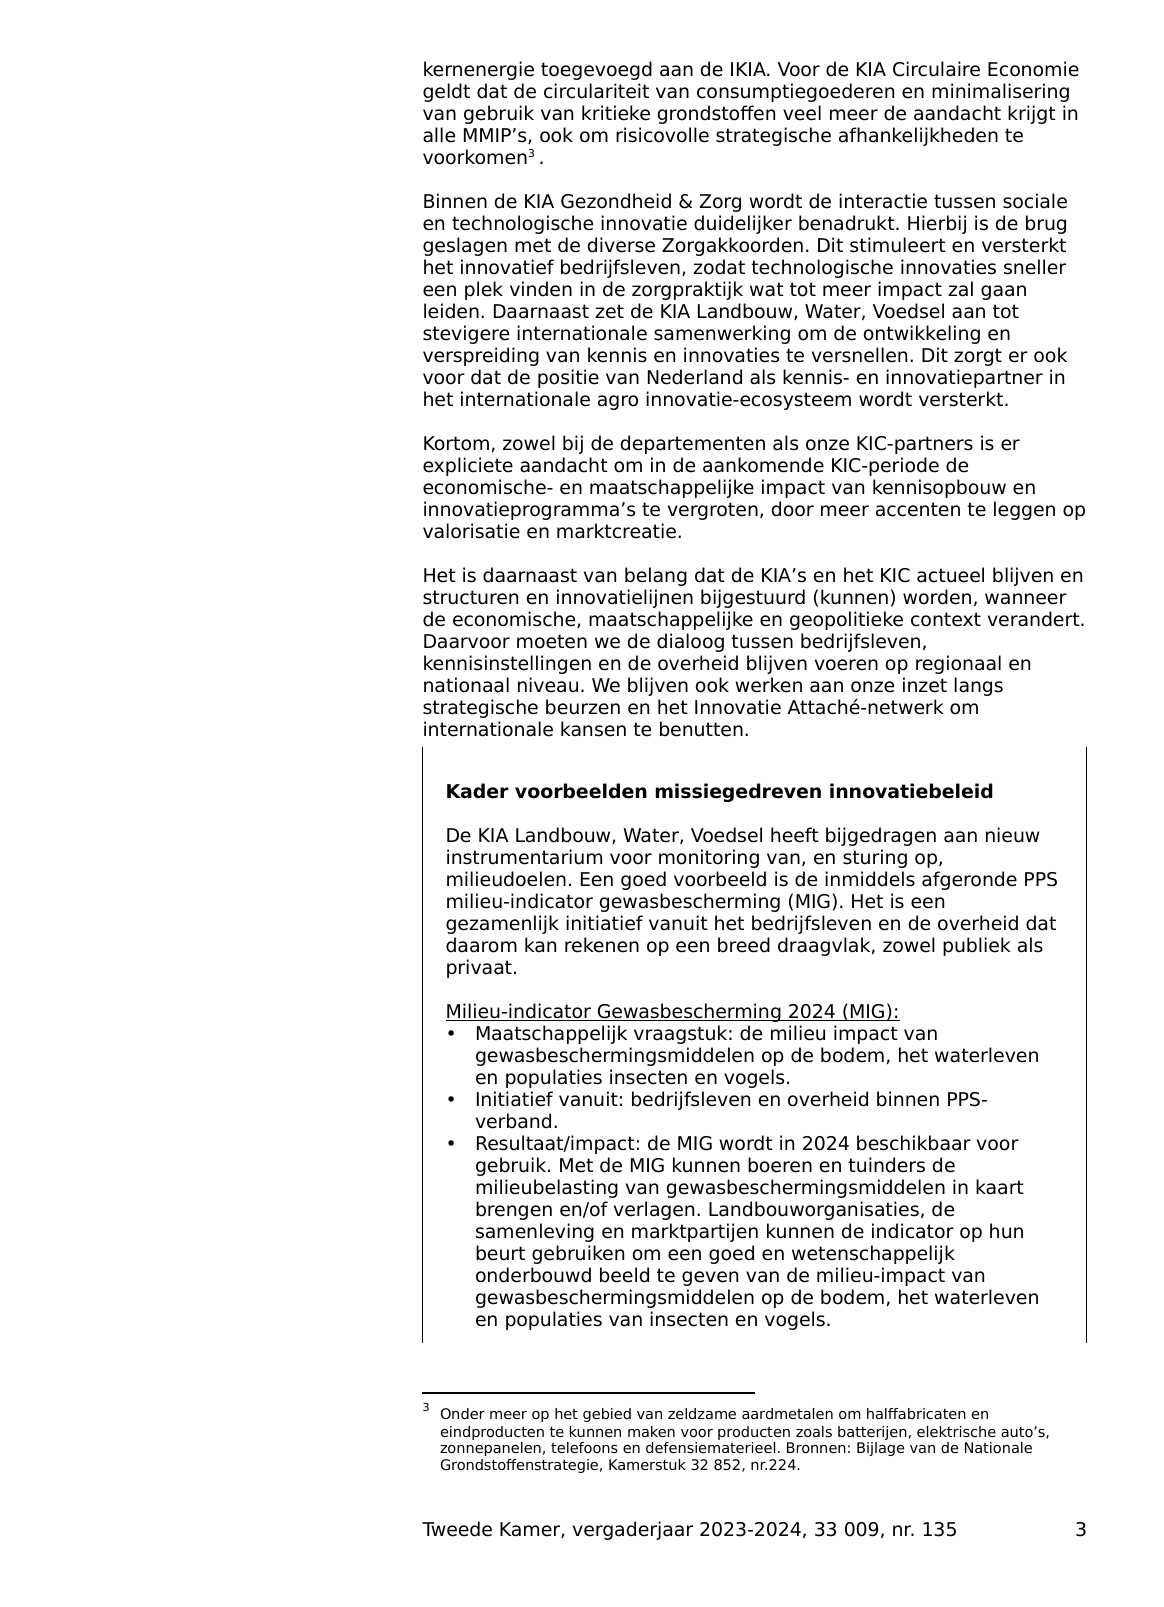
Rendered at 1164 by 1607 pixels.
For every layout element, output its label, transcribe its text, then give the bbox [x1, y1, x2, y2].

table_header Kader voorbeelden missiegedreven innovatiebeleid De KIA Landbouw, Water, Voedsel heeft bijgedragen aan nieuw instrumentarium voor monitoring van, en sturing op, milieudoelen. Een goed voorbeeld is de inmiddels afgeronde PPS milieu-indicator gewasbescherming (MIG). Het is een gezamenlijk initiatief vanuit het bedrijfsleven en de overheid dat daarom kan rekenen op een breed draagvlak, zowel publiek als privaat. Milieu-indicator Gewasbescherming 2024 (MIG): • Maatschappelijk vraagstuk: de milieu impact van gewasbeschermingsmiddelen op de bodem, het waterleven en populaties insecten en vogels. • Initiatief vanuit: bedrijfsleven en overheid binnen PPS-verband. • Resultaat/impact: de MIG wordt in 2024 beschikbaar voor gebruik. Met de MIG kunnen boeren en tuinders de milieubelasting van gewasbeschermingsmiddelen in kaart brengen en/of verlagen. Landbouworganisaties, de samenleving en marktpartijen kunnen de indicator op hun beurt gebruiken om een goed en wetenschappelijk onderbouwd beeld te geven van de milieu-impact van gewasbeschermingsmiddelen op de bodem, het waterleven en populaties van insecten en vogels. [423, 747, 1086, 1343]
text Onder meer op het gebied van zeldzame aardmetalen om halffabricaten en eindproducten te kunnen maken voor producten zoals batterijen, elektrische auto’s, zonnepanelen, telefoons en defensiematerieel. Bronnen: Bijlage van de Nationale Grondstoffenstrategie, Kamerstuk 32 852, nr.224. [422, 1402, 1087, 1474]
text Het is daarnaast van belang dat de KIA’s en het KIC actueel blijven en structuren en innovatielijnen bijgestuurd (kunnen) worden, wanneer de economische, maatschappelijke en geopolitieke context verandert. Daarvoor moeten we de dialoog tussen bedrijfsleven, kennisinstellingen en de overheid blijven voeren op regionaal en nationaal niveau. We blijven ook werken aan onze inzet langs strategische beurzen en het Innovatie Attaché-netwerk om internationale kansen te benutten. [422, 565, 1087, 741]
text Binnen de KIA Gezondheid & Zorg wordt de interactie tussen sociale en technologische innovatie duidelijker benadrukt. Hierbij is de brug geslagen met de diverse Zorgakkoorden. Dit stimuleert en versterkt het innovatief bedrijfsleven, zodat technologische innovaties sneller een plek vinden in de zorgpraktijk wat tot meer impact zal gaan leiden. Daarnaast zet de KIA Landbouw, Water, Voedsel aan tot stevigere internationale samenwerking om de ontwikkeling en verspreiding van kennis en innovaties te versnellen. Dit zorgt er ook voor dat de positie van Nederland als kennis- en innovatiepartner in het internationale agro innovatie-ecosysteem wordt versterkt. [422, 191, 1087, 411]
text Kortom, zowel bij de departementen als onze KIC-partners is er expliciete aandacht om in de aankomende KIC-periode de economische- en maatschappelijke impact van kennisopbouw en innovatieprogramma’s te vergroten, door meer accenten te leggen op valorisatie en marktcreatie. [422, 433, 1087, 543]
text kernenergie toegevoegd aan de IKIA. Voor de KIA Circulaire Economie geldt dat de circulariteit van consumptiegoederen en minimalisering van gebruik van kritieke grondstoffen veel meer de aandacht krijgt in alle MMIP’s, ook om risicovolle strategische afhankelijkheden te voorkomen. [422, 59, 1087, 169]
